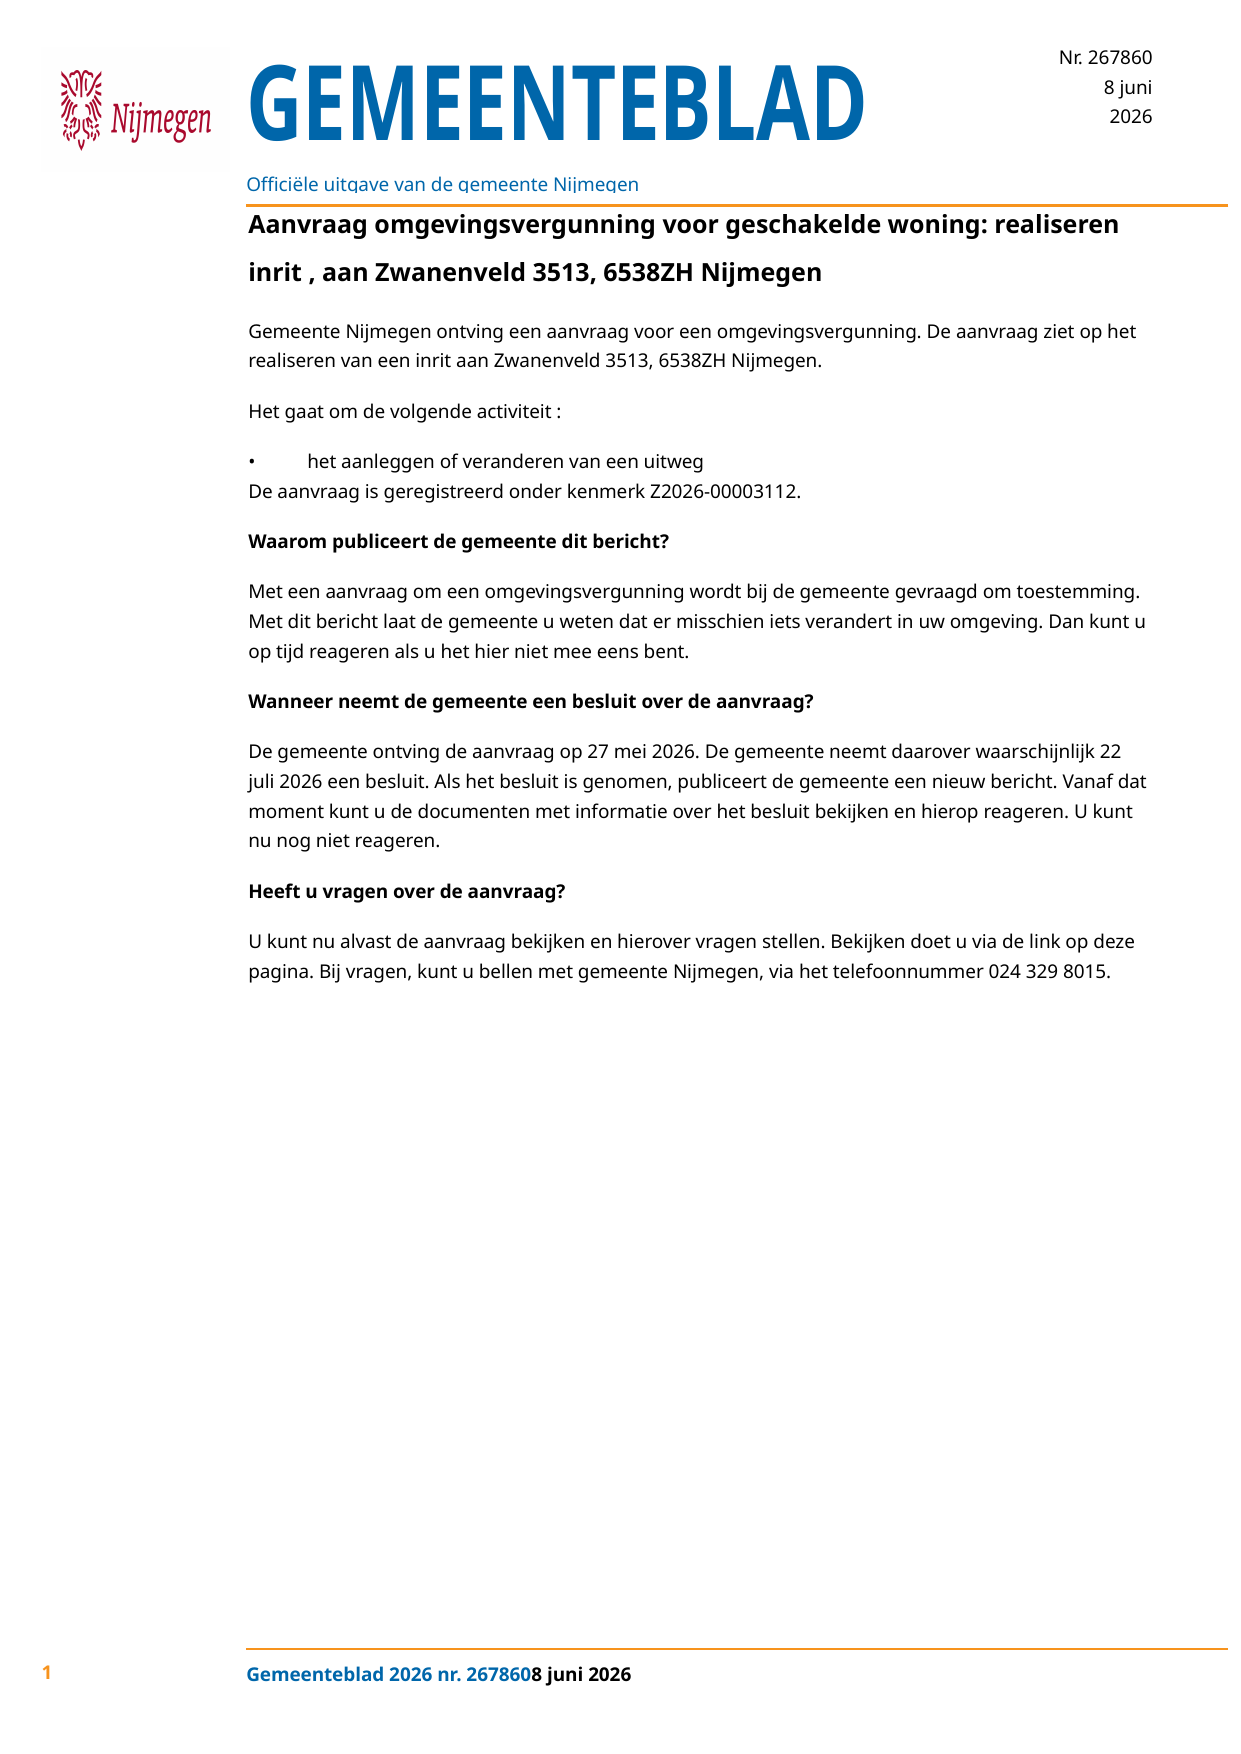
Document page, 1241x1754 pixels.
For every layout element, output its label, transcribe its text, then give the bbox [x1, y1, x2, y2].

text U kunt nu alvast de aanvraag bekijken en hierover vragen stellen. Bekijken doet u via de link op deze pagina. Bij vragen, kunt u bellen met gemeente Nijmegen, via het telefoonnummer 024 329 8015. [248, 928, 1152, 984]
text Heeft u vragen over de aanvraag? [248, 878, 1152, 904]
list het aanleggen of veranderen van een uitweg [248, 448, 1152, 474]
text De gemeente ontving de aanvraag op 27 mei 2026. De gemeente neemt daarover waarschijnlijk 22 juli 2026 een besluit. Als het besluit is genomen, publiceert de gemeente een nieuw bericht. Vanaf dat moment kunt u de documenten met informatie over het besluit bekijken en hierop reageren. U kunt nu nog niet reageren. [248, 739, 1152, 853]
text Het gaat om de volgende activiteit : [248, 398, 1152, 424]
text De aanvraag is geregistreerd onder kenmerk Z2026-00003112. [248, 478, 1152, 504]
text Waarom publiceert de gemeente dit bericht? [248, 528, 1152, 554]
text Wanneer neemt de gemeente een besluit over de aanvraag? [248, 688, 1152, 714]
text Aanvraag omgevingsvergunning voor geschakelde woning: realiseren inrit , aan Zwanenveld 3513, 6538ZH Nijmegen [248, 207, 1152, 288]
text Gemeente Nijmegen ontving een aanvraag voor een omgevingsvergunning. De aanvraag ziet op het realiseren van een inrit aan Zwanenveld 3513, 6538ZH Nijmegen. [248, 318, 1152, 373]
text Met een aanvraag om een omgevingsvergunning wordt bij de gemeente gevraagd om toestemming. Met dit bericht laat de gemeente u weten dat er misschien iets verandert in uw omgeving. Dan kunt u op tijd reageren als u het hier niet mee eens bent. [248, 579, 1152, 664]
picture [41, 47, 231, 172]
